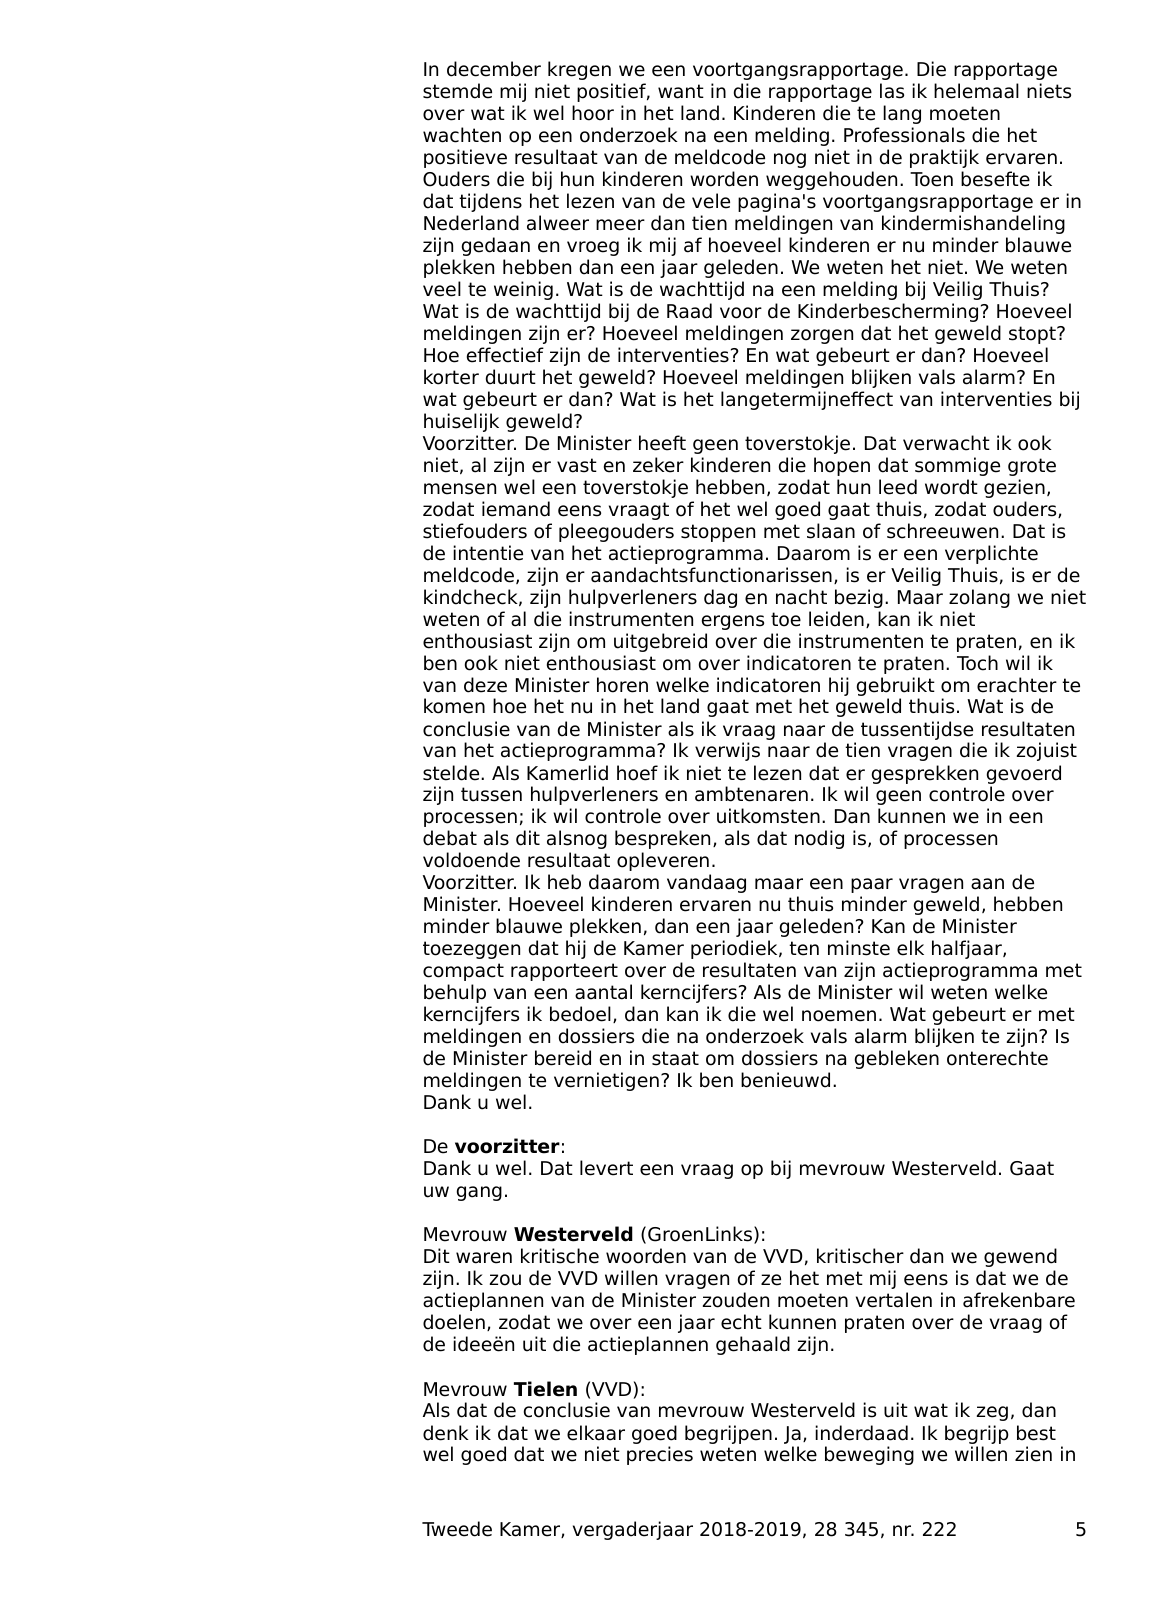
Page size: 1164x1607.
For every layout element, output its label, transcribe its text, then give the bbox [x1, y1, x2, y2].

text Dank u wel. [422, 1092, 1087, 1114]
text Mevrouw Tielen (VVD): [422, 1378, 1087, 1400]
text Voorzitter. Ik heb daarom vandaag maar een paar vragen aan de Minister. Hoeveel kinderen ervaren nu thuis minder geweld, hebben minder blauwe plekken, dan een jaar geleden? Kan de Minister toezeggen dat hij de Kamer periodiek, ten minste elk halfjaar, compact rapporteert over de resultaten van zijn actieprogramma met behulp van een aantal kerncijfers? Als de Minister wil weten welke kerncijfers ik bedoel, dan kan ik die wel noemen. Wat gebeurt er met meldingen en dossiers die na onderzoek vals alarm blijken te zijn? Is de Minister bereid en in staat om dossiers na gebleken onterechte meldingen te vernietigen? Ik ben benieuwd. [422, 872, 1087, 1092]
text Dank u wel. Dat levert een vraag op bij mevrouw Westerveld. Gaat uw gang. [422, 1158, 1087, 1202]
text Als dat de conclusie van mevrouw Westerveld is uit wat ik zeg, dan denk ik dat we elkaar goed begrijpen. Ja, inderdaad. Ik begrijp best wel goed dat we niet precies weten welke beweging we willen zien in [422, 1400, 1087, 1466]
text Voorzitter. De Minister heeft geen toverstokje. Dat verwacht ik ook niet, al zijn er vast en zeker kinderen die hopen dat sommige grote mensen wel een toverstokje hebben, zodat hun leed wordt gezien, zodat iemand eens vraagt of het wel goed gaat thuis, zodat ouders, stiefouders of pleegouders stoppen met slaan of schreeuwen. Dat is de intentie van het actieprogramma. Daarom is er een verplichte meldcode, zijn er aandachtsfunctionarissen, is er Veilig Thuis, is er de kindcheck, zijn hulpverleners dag en nacht bezig. Maar zolang we niet weten of al die instrumenten ergens toe leiden, kan ik niet enthousiast zijn om uitgebreid over die instrumenten te praten, en ik ben ook niet enthousiast om over indicatoren te praten. Toch wil ik van deze Minister horen welke indicatoren hij gebruikt om erachter te komen hoe het nu in het land gaat met het geweld thuis. Wat is de conclusie van de Minister als ik vraag naar de tussentijdse resultaten van het actieprogramma? Ik verwijs naar de tien vragen die ik zojuist stelde. Als Kamerlid hoef ik niet te lezen dat er gesprekken gevoerd zijn tussen hulpverleners en ambtenaren. Ik wil geen controle over processen; ik wil controle over uitkomsten. Dan kunnen we in een debat als dit alsnog bespreken, als dat nodig is, of processen voldoende resultaat opleveren. [422, 433, 1087, 872]
text In december kregen we een voortgangsrapportage. Die rapportage stemde mij niet positief, want in die rapportage las ik helemaal niets over wat ik wel hoor in het land. Kinderen die te lang moeten wachten op een onderzoek na een melding. Professionals die het positieve resultaat van de meldcode nog niet in de praktijk ervaren. Ouders die bij hun kinderen worden weggehouden. Toen besefte ik dat tijdens het lezen van de vele pagina's voortgangsrapportage er in Nederland alweer meer dan tien meldingen van kindermishandeling zijn gedaan en vroeg ik mij af hoeveel kinderen er nu minder blauwe plekken hebben dan een jaar geleden. We weten het niet. We weten veel te weinig. Wat is de wachttijd na een melding bij Veilig Thuis? Wat is de wachttijd bij de Raad voor de Kinderbescherming? Hoeveel meldingen zijn er? Hoeveel meldingen zorgen dat het geweld stopt? Hoe effectief zijn de interventies? En wat gebeurt er dan? Hoeveel korter duurt het geweld? Hoeveel meldingen blijken vals alarm? En wat gebeurt er dan? Wat is het langetermijneffect van interventies bij huiselijk geweld? [422, 59, 1087, 433]
text Mevrouw Westerveld (GroenLinks): [422, 1224, 1087, 1246]
text De voorzitter: [422, 1136, 1087, 1158]
text Dit waren kritische woorden van de VVD, kritischer dan we gewend zijn. Ik zou de VVD willen vragen of ze het met mij eens is dat we de actieplannen van de Minister zouden moeten vertalen in afrekenbare doelen, zodat we over een jaar echt kunnen praten over de vraag of de ideeën uit die actieplannen gehaald zijn. [422, 1246, 1087, 1356]
